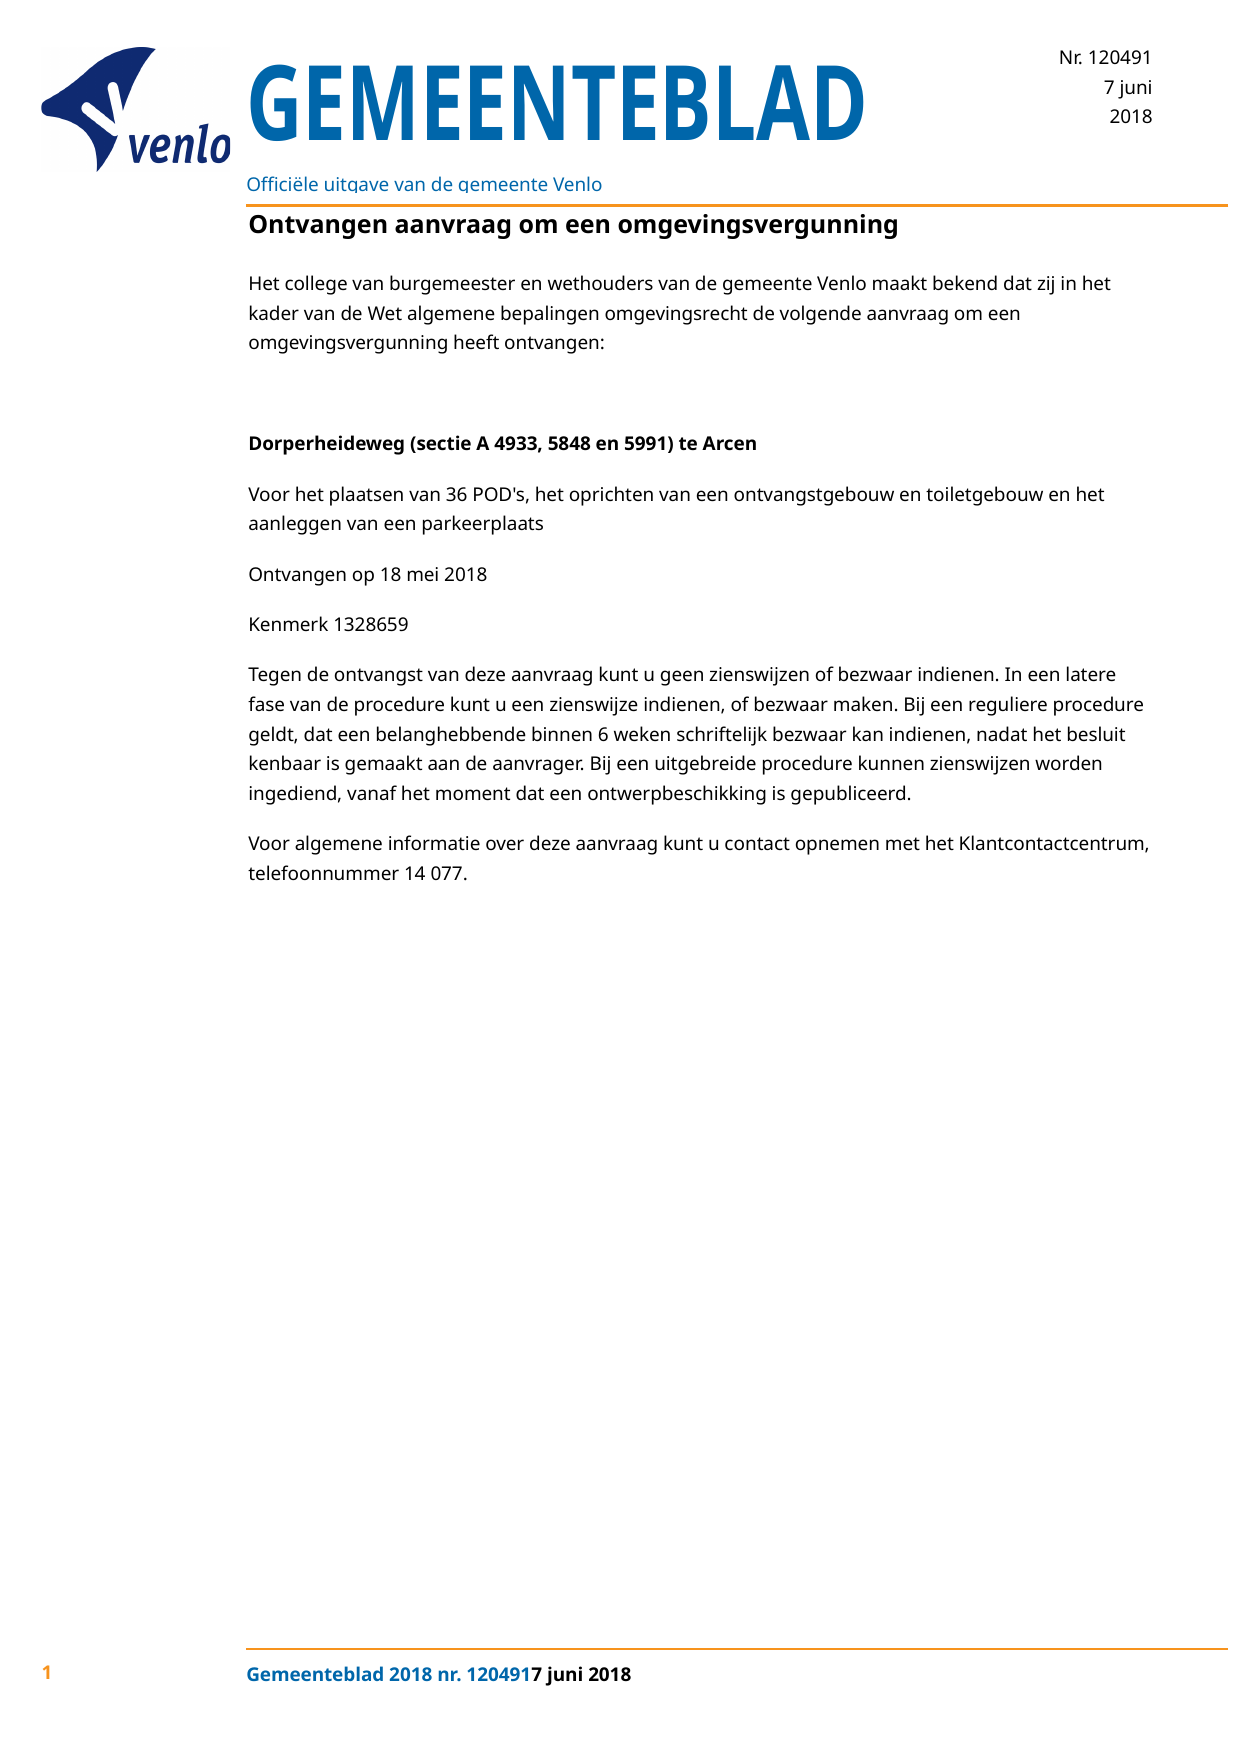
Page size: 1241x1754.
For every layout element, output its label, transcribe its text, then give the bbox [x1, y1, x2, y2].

text Kenmerk 1328659 [248, 611, 1152, 637]
text Voor het plaatsen van 36 POD's, het oprichten van een ontvangstgebouw en toiletgebouw en het aanleggen van een parkeerplaats [248, 481, 1152, 536]
text Ontvangen op 18 mei 2018 [248, 561, 1152, 586]
picture [41, 47, 231, 172]
text Dorperheideweg (sectie A 4933, 5848 en 5991) te Arcen [248, 430, 1152, 456]
text Tegen de ontvangst van deze aanvraag kunt u geen zienswijzen of bezwaar indienen. In een latere fase van de procedure kunt u een zienswijze indienen, of bezwaar maken. Bij een reguliere procedure geldt, dat een belanghebbende binnen 6 weken schriftelijk bezwaar kan indienen, nadat het besluit kenbaar is gemaakt aan de aanvrager. Bij een uitgebreide procedure kunnen zienswijzen worden ingediend, vanaf het moment dat een ontwerpbeschikking is gepubliceerd. [248, 662, 1152, 806]
text Ontvangen aanvraag om een omgevingsvergunning [248, 207, 1152, 241]
text Voor algemene informatie over deze aanvraag kunt u contact opnemen met het Klantcontactcentrum, telefoonnummer 14 077. [248, 830, 1152, 886]
text Het college van burgemeester en wethouders van de gemeente Venlo maakt bekend dat zij in het kader van de Wet algemene bepalingen omgevingsrecht de volgende aanvraag om een omgevingsvergunning heeft ontvangen: [248, 270, 1152, 355]
